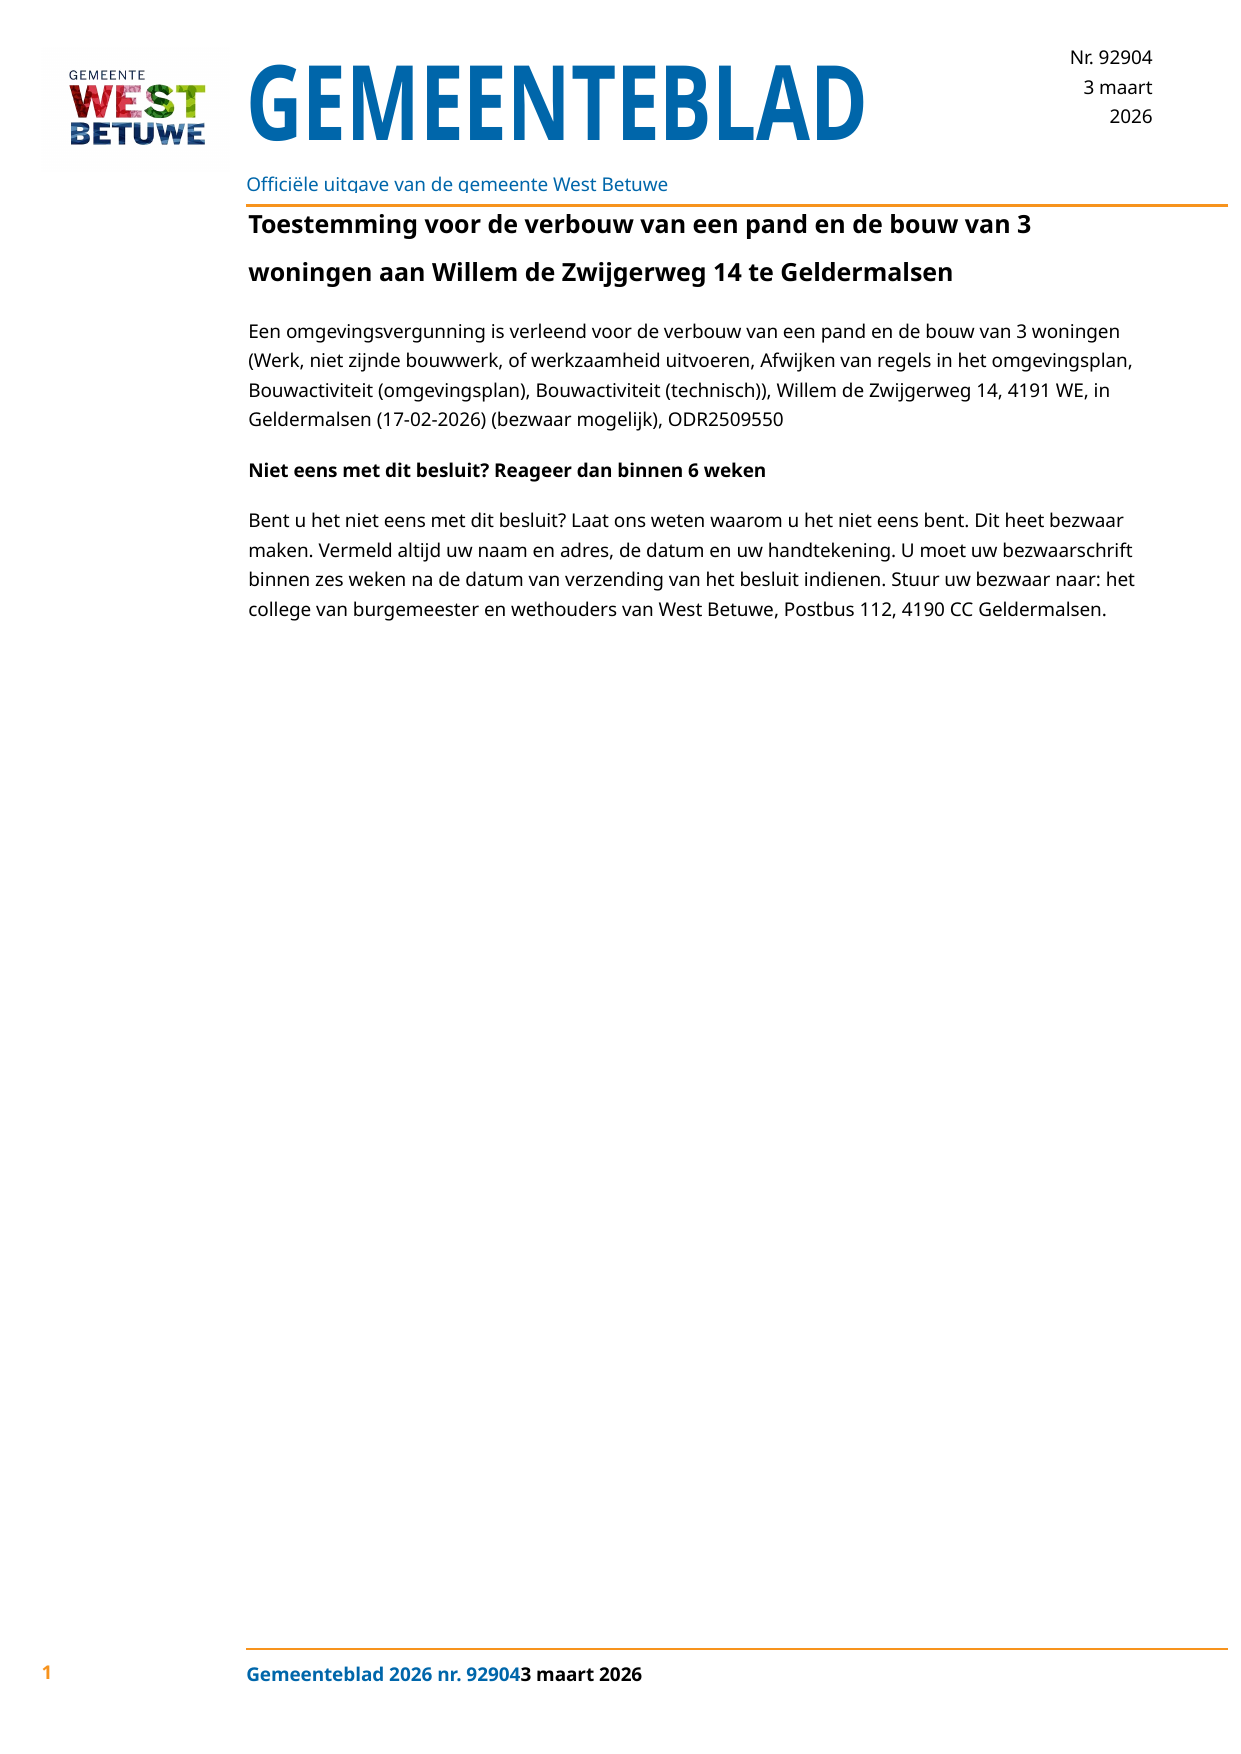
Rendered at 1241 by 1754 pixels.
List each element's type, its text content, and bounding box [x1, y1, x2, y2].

text Niet eens met dit besluit? Reageer dan binnen 6 weken [248, 457, 1152, 483]
picture [41, 47, 231, 172]
text Bent u het niet eens met dit besluit? Laat ons weten waarom u het niet eens bent. Dit heet bezwaar maken. Vermeld altijd uw naam en adres, de datum en uw handtekening. U moet uw bezwaarschrift binnen zes weken na de datum van verzending van het besluit indienen. Stuur uw bezwaar naar: het college van burgemeester en wethouders van West Betuwe, Postbus 112, 4190 CC Geldermalsen. [248, 507, 1152, 622]
text Toestemming voor de verbouw van een pand en de bouw van 3 woningen aan Willem de Zwijgerweg 14 te Geldermalsen [248, 207, 1152, 288]
text Een omgevingsvergunning is verleend voor de verbouw van een pand en de bouw van 3 woningen (Werk, niet zijnde bouwwerk, of werkzaamheid uitvoeren, Afwijken van regels in het omgevingsplan, Bouwactiviteit (omgevingsplan), Bouwactiviteit (technisch)), Willem de Zwijgerweg 14, 4191 WE, in Geldermalsen (17-02-2026) (bezwaar mogelijk), ODR2509550 [248, 318, 1152, 432]
